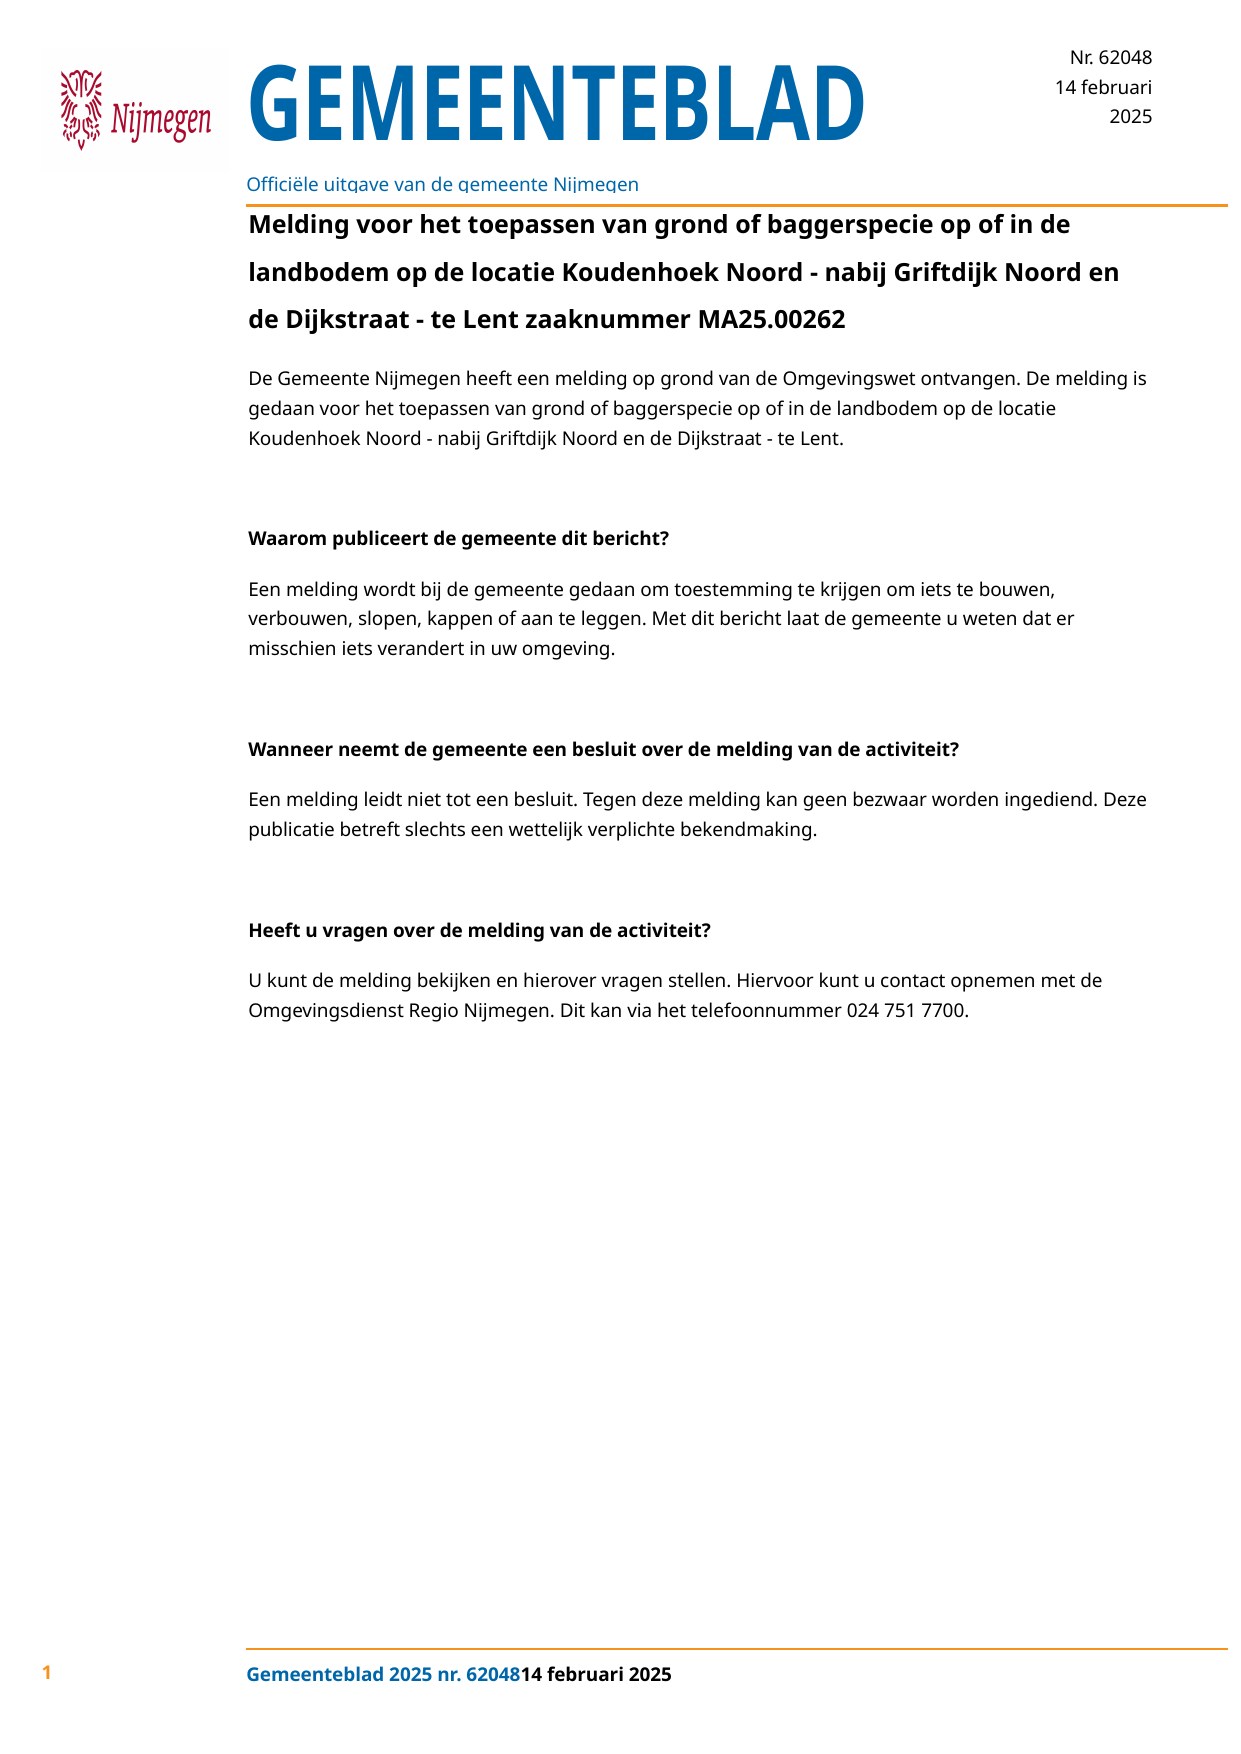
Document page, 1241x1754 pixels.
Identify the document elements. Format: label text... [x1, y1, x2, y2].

text Heeft u vragen over de melding van de activiteit? [248, 917, 1152, 942]
text Melding voor het toepassen van grond of baggerspecie op of in de landbodem op de locatie Koudenhoek Noord - nabij Griftdijk Noord en de Dijkstraat - te Lent zaaknummer MA25.00262 [248, 207, 1152, 336]
text De Gemeente Nijmegen heeft een melding op grond van de Omgevingswet ontvangen. De melding is gedaan voor het toepassen van grond of baggerspecie op of in de landbodem op de locatie Koudenhoek Noord - nabij Griftdijk Noord en de Dijkstraat - te Lent. [248, 366, 1152, 450]
text U kunt de melding bekijken en hierover vragen stellen. Hiervoor kunt u contact opnemen met de Omgevingsdienst Regio Nijmegen. Dit kan via het telefoonnummer 024 751 7700. [248, 967, 1152, 1022]
text Wanneer neemt de gemeente een besluit over de melding van de activiteit? [248, 736, 1152, 762]
text Waarom publiceert de gemeente dit bericht? [248, 526, 1152, 551]
picture [41, 47, 231, 172]
text Een melding leidt niet tot een besluit. Tegen deze melding kan geen bezwaar worden ingediend. Deze publicatie betreft slechts een wettelijk verplichte bekendmaking. [248, 786, 1152, 842]
text Een melding wordt bij de gemeente gedaan om toestemming te krijgen om iets te bouwen, verbouwen, slopen, kappen of aan te leggen. Met dit bericht laat de gemeente u weten dat er misschien iets verandert in uw omgeving. [248, 576, 1152, 661]
